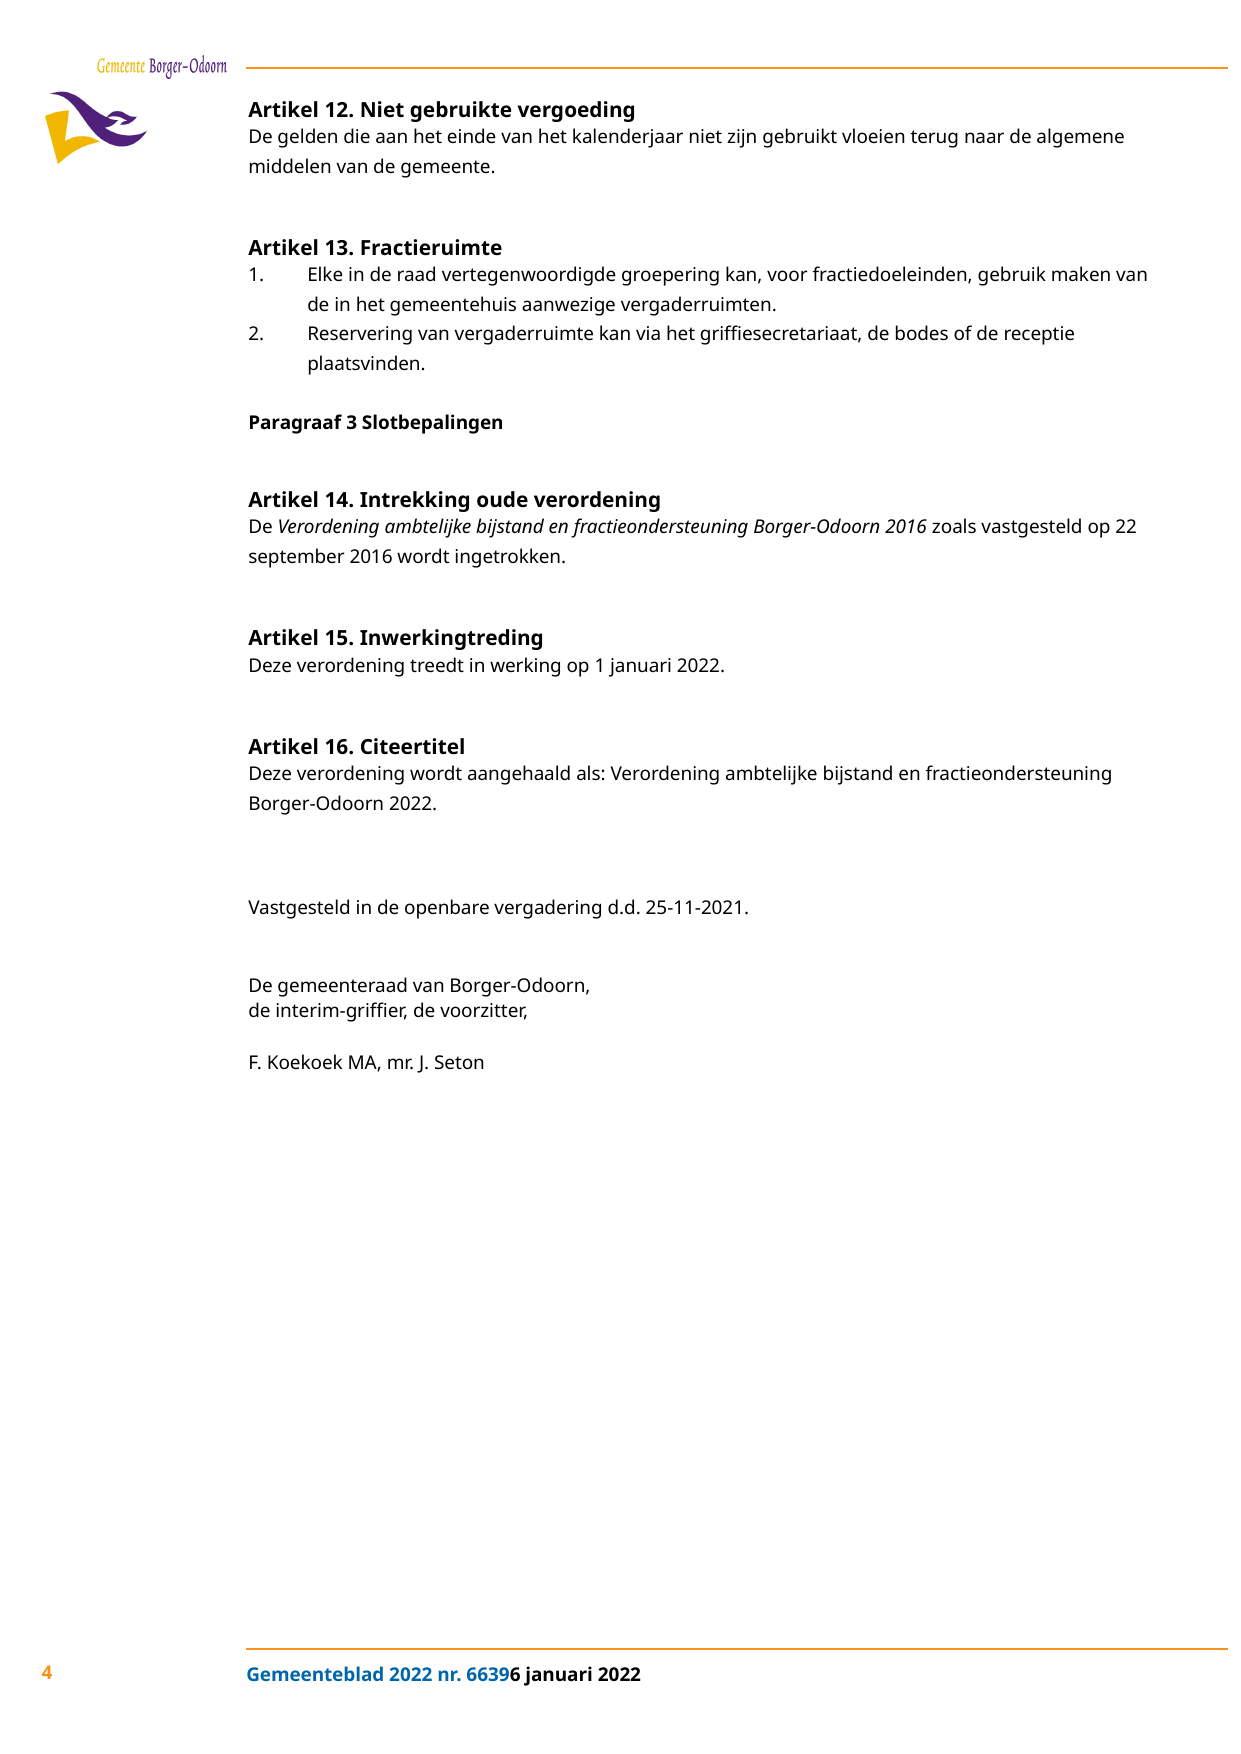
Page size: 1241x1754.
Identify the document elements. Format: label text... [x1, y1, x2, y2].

list Reservering van vergaderruimte kan via het griffiesecretariaat, de bodes of de receptie plaatsvinden. [248, 320, 1152, 376]
text Artikel 12. Niet gebruikte vergoeding [248, 95, 1152, 123]
text Vastgesteld in de openbare vergadering d.d. 25-11-2021. [248, 894, 1152, 920]
list Elke in de raad vertegenwoordigde groepering kan, voor fractiedoeleinden, gebruik maken van de in het gemeentehuis aanwezige vergaderruimten. [248, 261, 1152, 317]
text De gemeenteraad van Borger-Odoorn, [248, 972, 1152, 997]
text Artikel 13. Fractieruimte [248, 233, 1152, 261]
text De Verordening ambtelijke bijstand en fractieondersteuning Borger-Odoorn 2016 zoals vastgesteld op 22 september 2016 wordt ingetrokken. [248, 514, 1152, 569]
text Artikel 16. Citeertitel [248, 732, 1152, 760]
text De gelden die aan het einde van het kalenderjaar niet zijn gebruikt vloeien terug naar de algemene middelen van de gemeente. [248, 123, 1152, 178]
text de interim-griffier, de voorzitter, [248, 997, 1152, 1023]
picture [41, 47, 231, 172]
text Deze verordening wordt aangehaald als: Verordening ambtelijke bijstand en fractieondersteuning Borger-Odoorn 2022. [248, 760, 1152, 816]
text Artikel 15. Inwerkingtreding [248, 623, 1152, 652]
text F. Koekoek MA, mr. J. Seton [248, 1049, 1152, 1075]
text Paragraaf 3 Slotbepalingen [248, 409, 1152, 435]
text Artikel 14. Intrekking oude verordening [248, 485, 1152, 514]
text Deze verordening treedt in werking op 1 januari 2022. [248, 652, 1152, 677]
